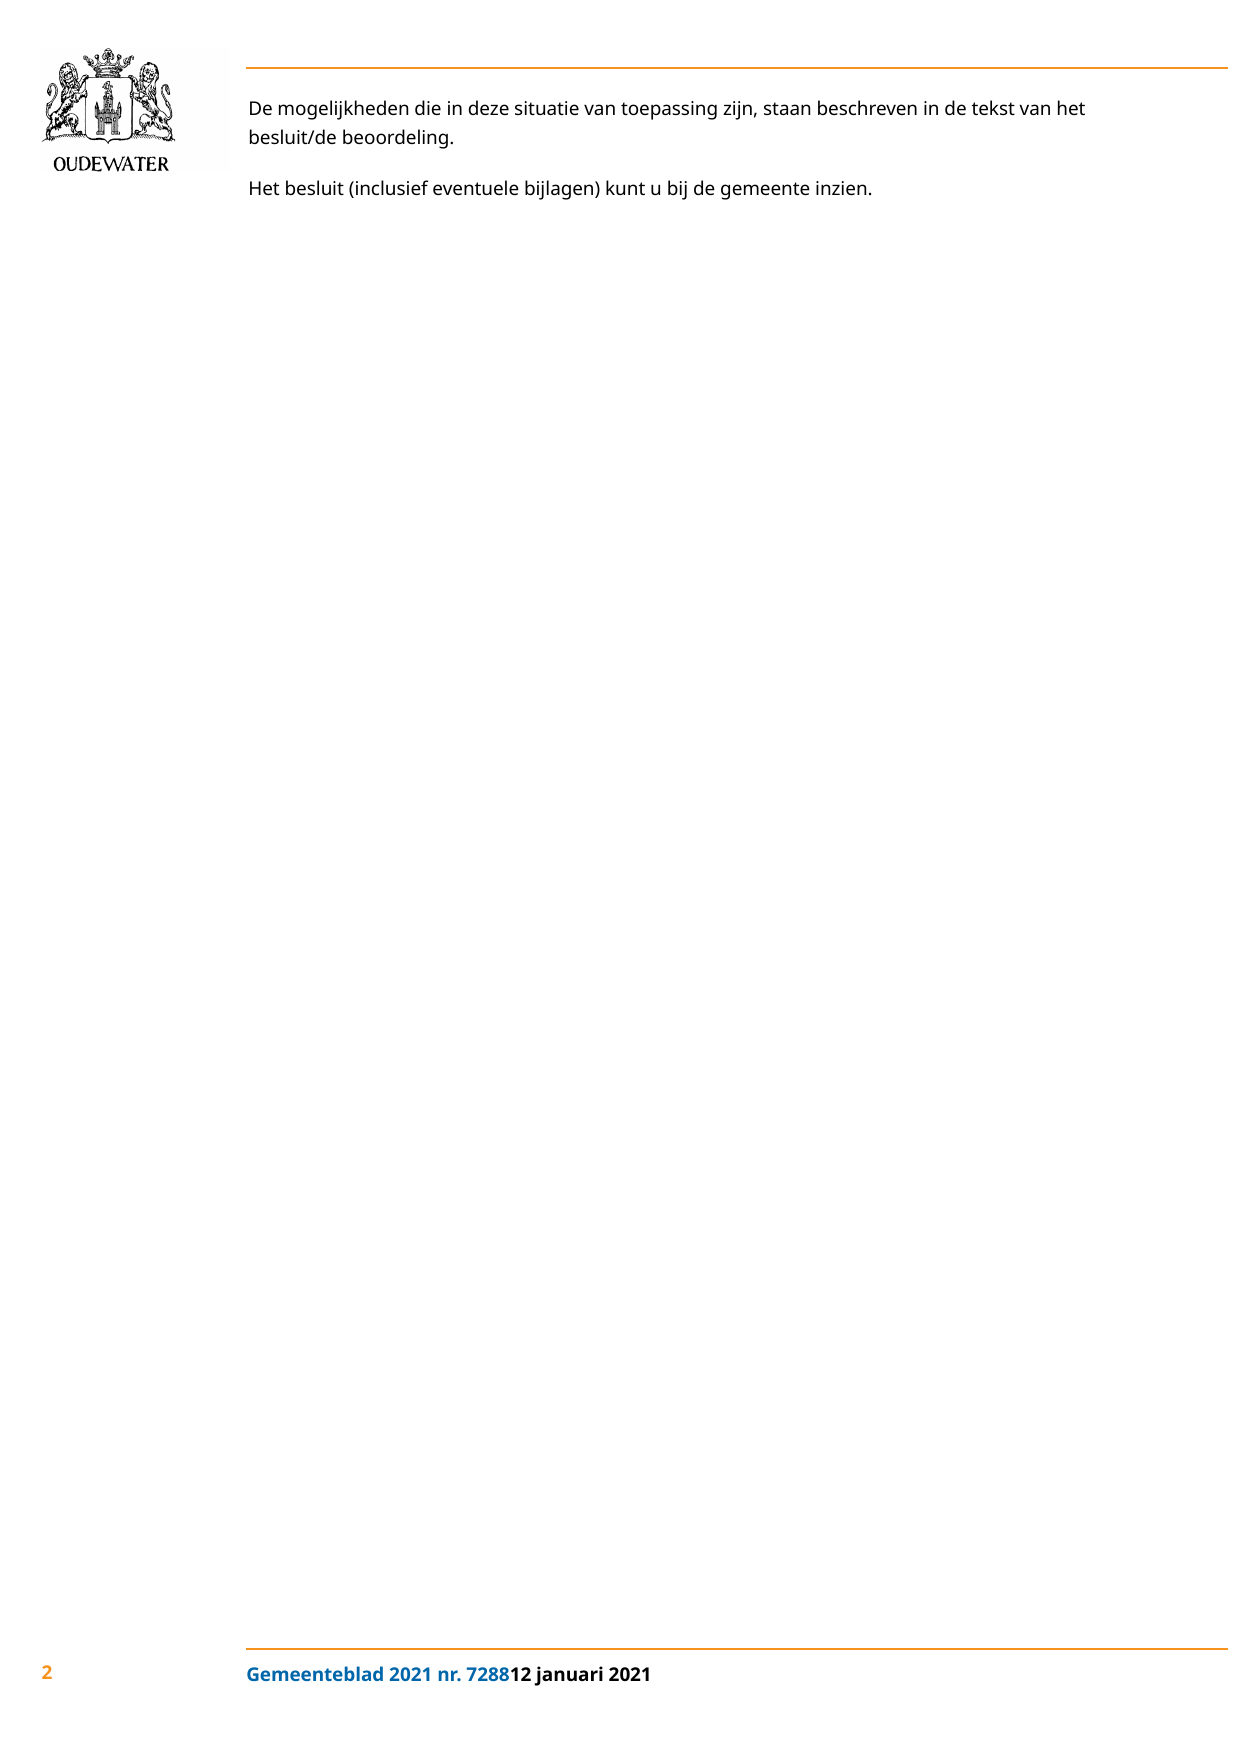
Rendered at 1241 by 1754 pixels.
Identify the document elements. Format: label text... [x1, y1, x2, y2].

picture [41, 47, 231, 172]
text De mogelijkheden die in deze situatie van toepassing zijn, staan beschreven in de tekst van het besluit/de beoordeling. [248, 95, 1152, 150]
text Het besluit (inclusief eventuele bijlagen) kunt u bij de gemeente inzien. [248, 175, 1152, 201]
